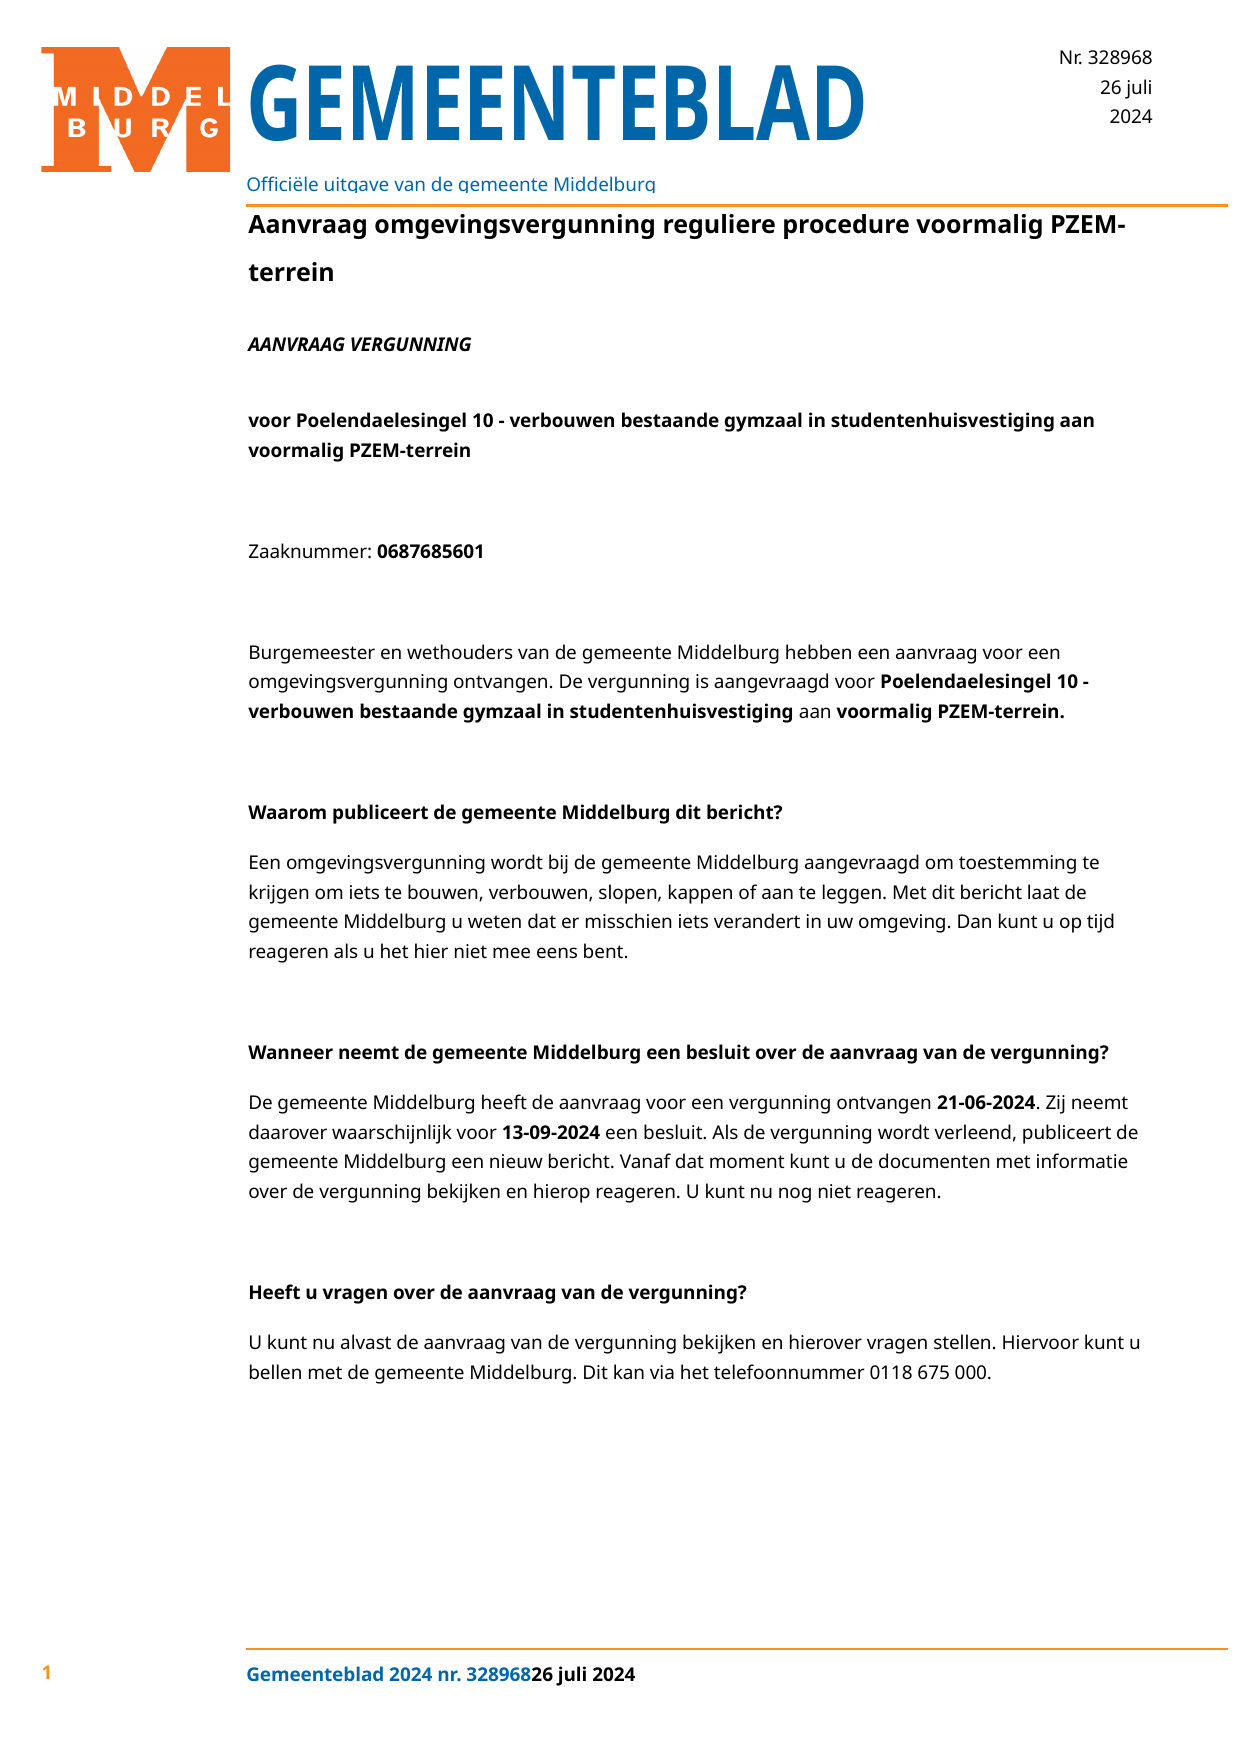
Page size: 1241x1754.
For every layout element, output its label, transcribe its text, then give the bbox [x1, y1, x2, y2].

picture [41, 47, 231, 172]
text Een omgevingsvergunning wordt bij de gemeente Middelburg aangevraagd om toestemming te krijgen om iets te bouwen, verbouwen, slopen, kappen of aan te leggen. Met dit bericht laat de gemeente Middelburg u weten dat er misschien iets verandert in uw omgeving. Dan kunt u op tijd reageren als u het hier niet mee eens bent. [248, 849, 1152, 964]
text AANVRAAG VERGUNNING [248, 331, 1152, 357]
text Heeft u vragen over de aanvraag van de vergunning? [248, 1279, 1152, 1304]
text Waarom publiceert de gemeente Middelburg dit bericht? [248, 799, 1152, 824]
text U kunt nu alvast de aanvraag van de vergunning bekijken en hierover vragen stellen. Hiervoor kunt u bellen met de gemeente Middelburg. Dit kan via het telefoonnummer 0118 675 000. [248, 1329, 1152, 1384]
text Zaaknummer: 0687685601 [248, 538, 1152, 564]
text voor Poelendaelesingel 10 - verbouwen bestaande gymzaal in studentenhuisvestiging aan voormalig PZEM-terrein [248, 408, 1152, 463]
text De gemeente Middelburg heeft de aanvraag voor een vergunning ontvangen 21-06-2024. Zij neemt daarover waarschijnlijk voor 13-09-2024 een besluit. Als de vergunning wordt verleend, publiceert de gemeente Middelburg een nieuw bericht. Vanaf dat moment kunt u de documenten met informatie over de vergunning bekijken en hierop reageren. U kunt nu nog niet reageren. [248, 1089, 1152, 1204]
text Burgemeester en wethouders van de gemeente Middelburg hebben een aanvraag voor een omgevingsvergunning ontvangen. De vergunning is aangevraagd voor Poelendaelesingel 10 - verbouwen bestaande gymzaal in studentenhuisvestiging aan voormalig PZEM-terrein. [248, 639, 1152, 724]
text Wanneer neemt de gemeente Middelburg een besluit over de aanvraag van de vergunning? [248, 1039, 1152, 1064]
text Aanvraag omgevingsvergunning reguliere procedure voormalig PZEM-terrein [248, 207, 1152, 288]
